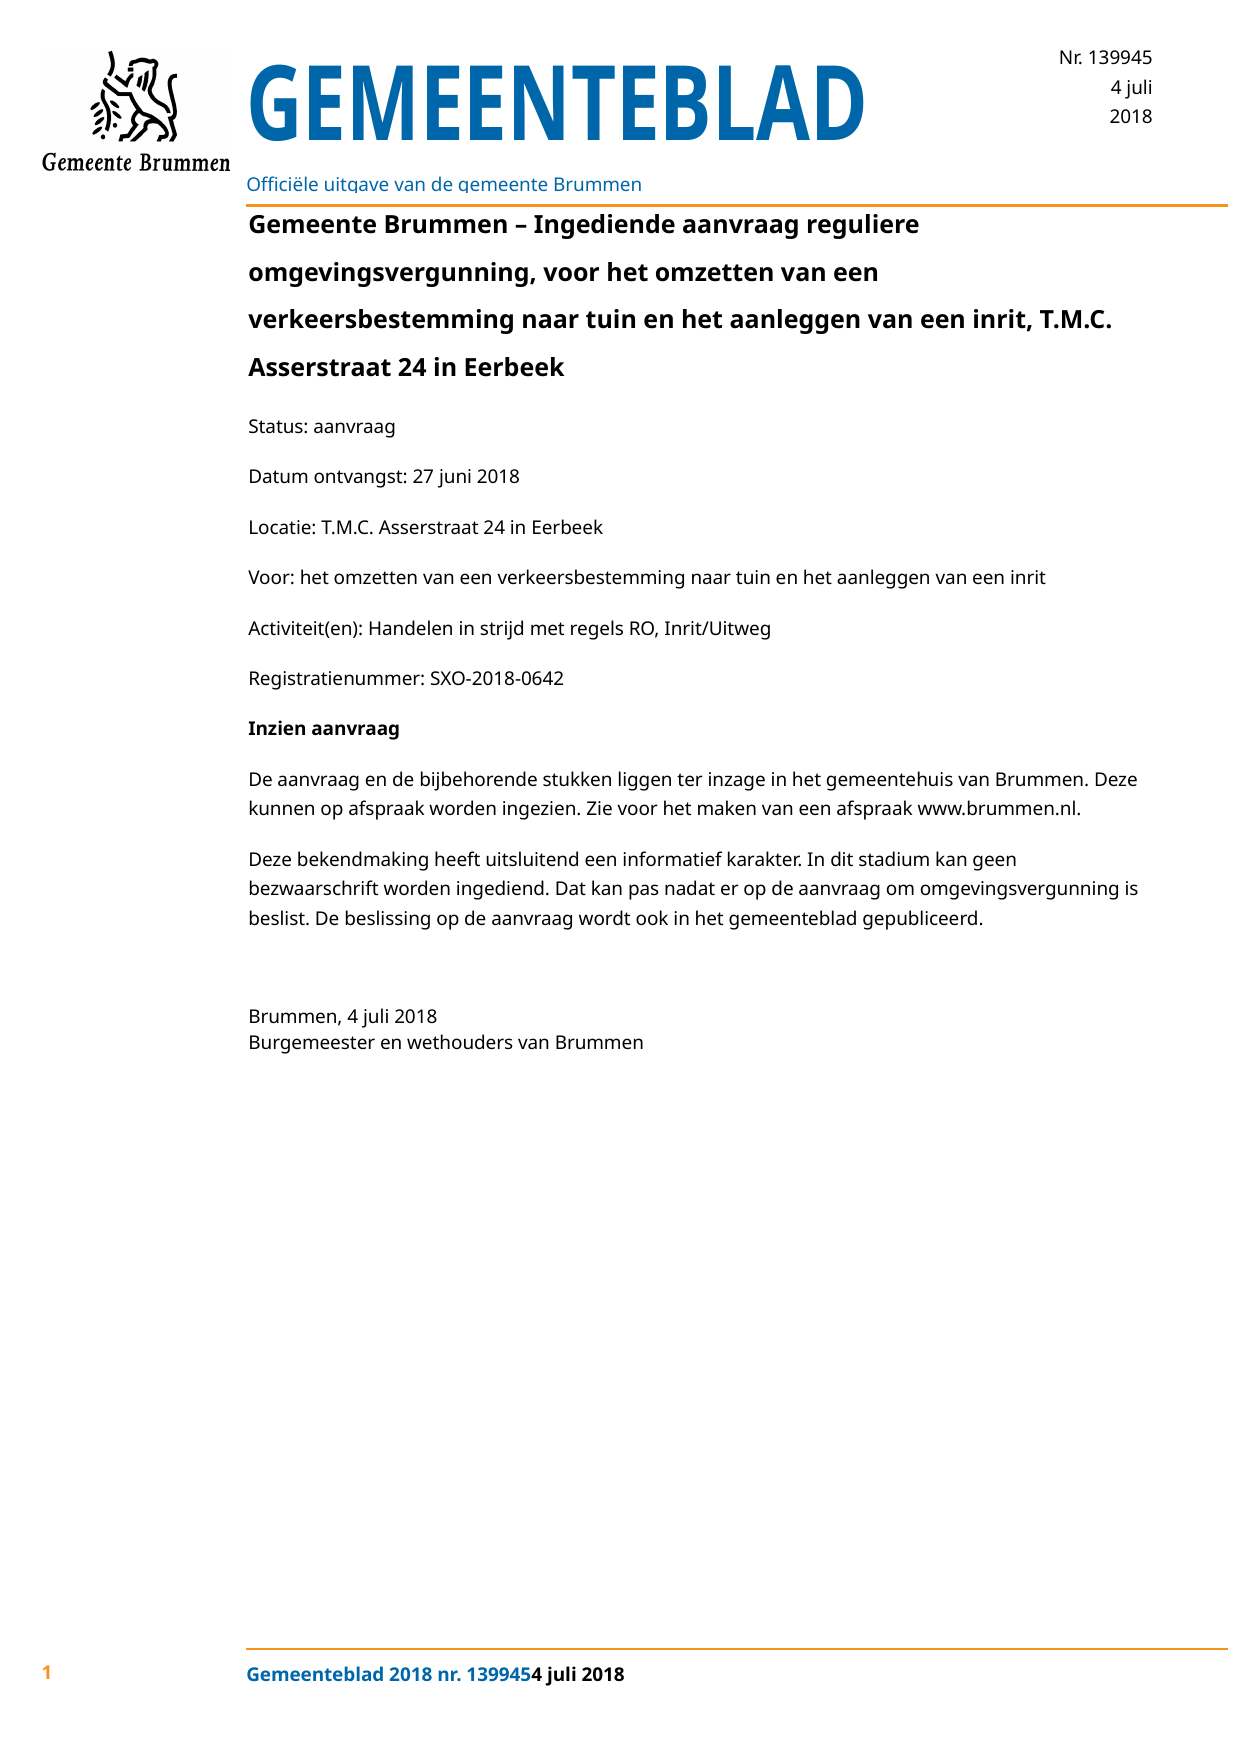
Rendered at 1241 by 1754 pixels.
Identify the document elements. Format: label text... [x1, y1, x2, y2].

text Burgemeester en wethouders van Brummen [248, 1029, 1152, 1055]
text Gemeente Brummen – Ingediende aanvraag reguliere omgevingsvergunning, voor het omzetten van een verkeersbestemming naar tuin en het aanleggen van een inrit, T.M.C. Asserstraat 24 in Eerbeek [248, 207, 1152, 384]
text Registratienummer: SXO-2018-0642 [248, 665, 1152, 691]
text Datum ontvangst: 27 juni 2018 [248, 463, 1152, 489]
text Activiteit(en): Handelen in strijd met regels RO, Inrit/Uitweg [248, 615, 1152, 641]
text Inzien aanvraag [248, 716, 1152, 741]
text Voor: het omzetten van een verkeersbestemming naar tuin en het aanleggen van een inrit [248, 564, 1152, 590]
text Deze bekendmaking heeft uitsluitend een informatief karakter. In dit stadium kan geen bezwaarschrift worden ingediend. Dat kan pas nadat er op de aanvraag om omgevingsvergunning is beslist. De beslissing op de aanvraag wordt ook in het gemeenteblad gepubliceerd. [248, 846, 1152, 931]
text Status: aanvraag [248, 413, 1152, 439]
text De aanvraag en de bijbehorende stukken liggen ter inzage in het gemeentehuis van Brummen. Deze kunnen op afspraak worden ingezien. Zie voor het maken van een afspraak www.brummen.nl. [248, 766, 1152, 821]
picture [41, 47, 231, 172]
text Locatie: T.M.C. Asserstraat 24 in Eerbeek [248, 514, 1152, 540]
text Brummen, 4 juli 2018 [248, 1003, 1152, 1029]
